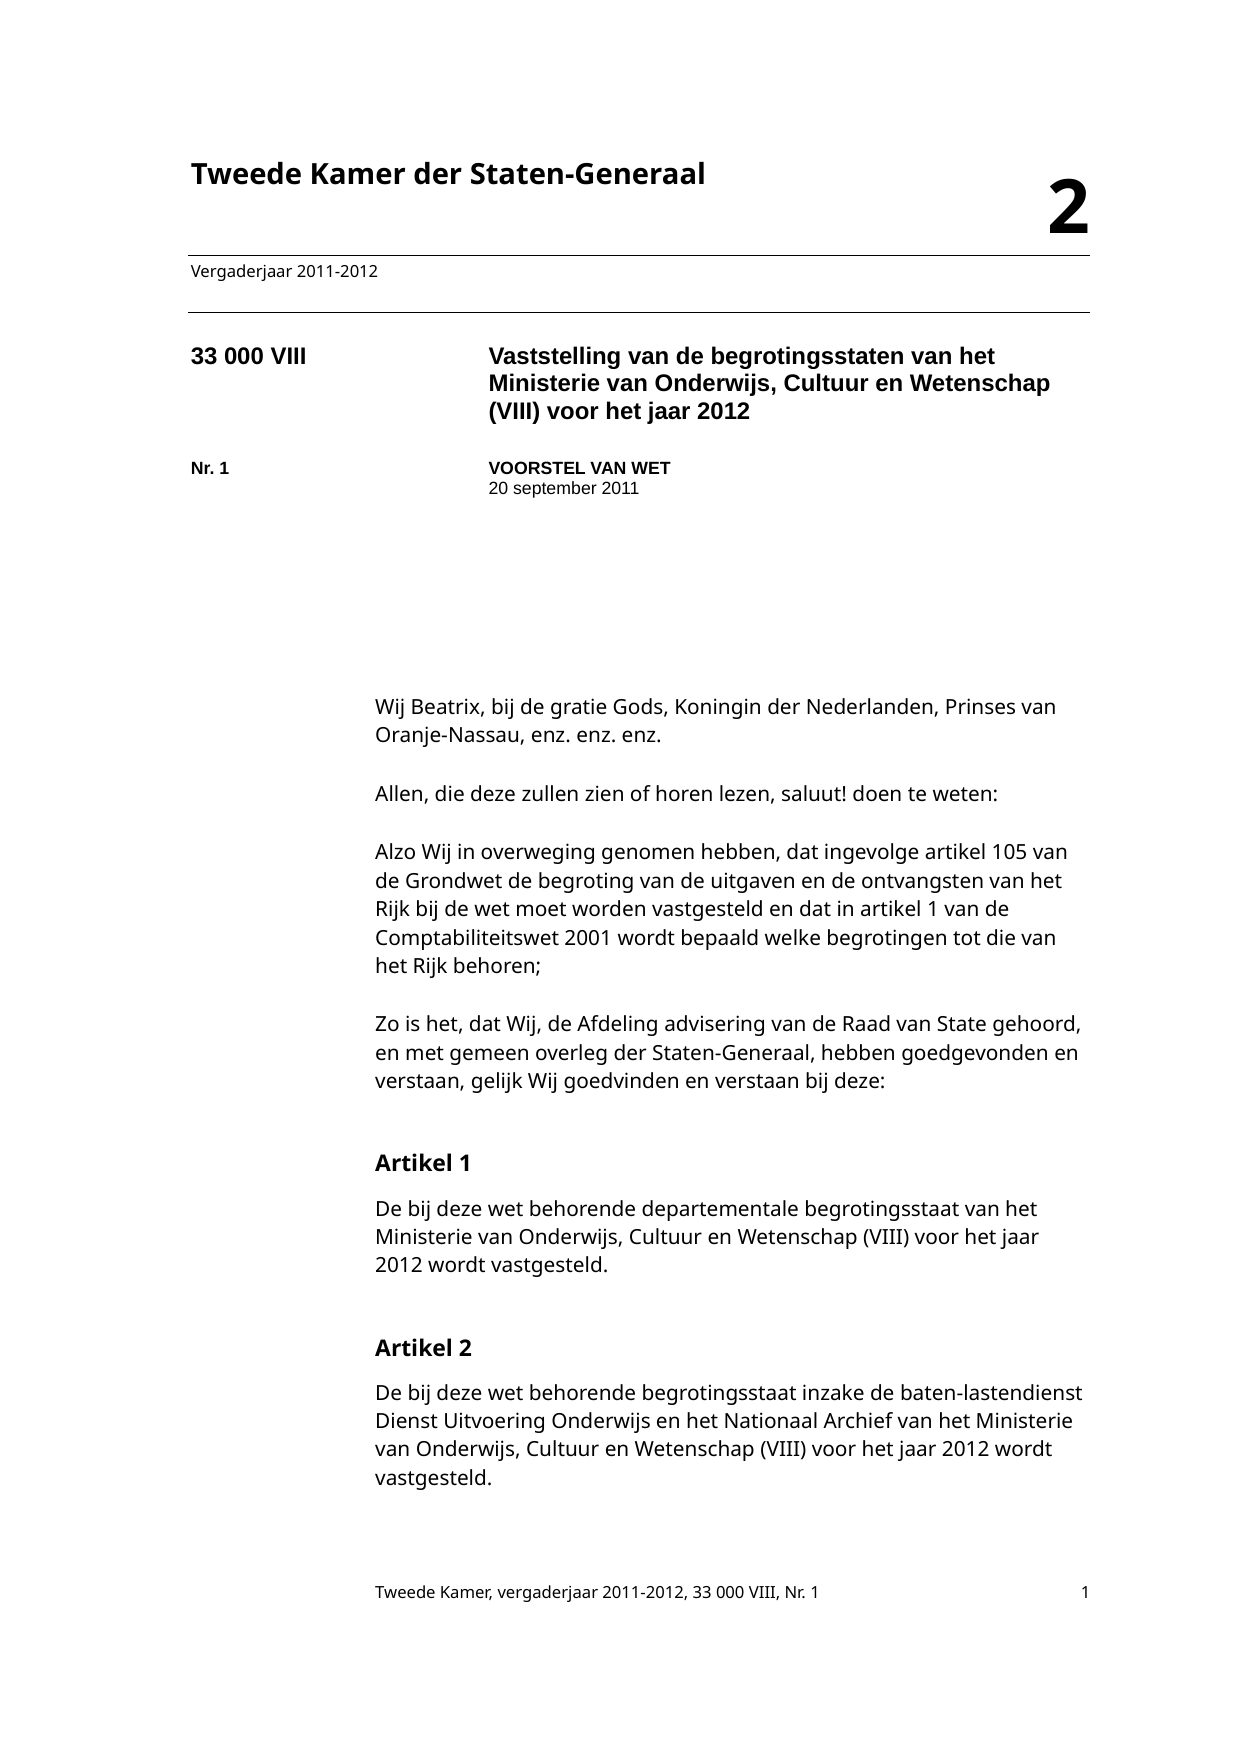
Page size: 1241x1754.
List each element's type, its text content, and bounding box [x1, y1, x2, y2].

table_cell [188, 313, 485, 339]
table_header Tweede Kamer der Staten-Generaal [188, 150, 909, 255]
table_cell Vergaderjaar 2011-2012 [188, 256, 485, 312]
text Zo is het, dat Wij, de Afdeling advisering van de Raad van State gehoord, en met gemeen overleg der Staten-Generaal, hebben goedgevonden en verstaan, gelijk Wij goedvinden en verstaan bij deze: [375, 1009, 1090, 1095]
text De bij deze wet behorende departementale begrotingsstaat van het Ministerie van Onderwijs, Cultuur en Wetenschap (VIII) voor het jaar 2012 wordt vastgesteld. [375, 1194, 1090, 1279]
text De bij deze wet behorende begrotingsstaat inzake de baten-lastendienst Dienst Uitvoering Onderwijs en het Nationaal Archief van het Ministerie van Onderwijs, Cultuur en Wetenschap (VIII) voor het jaar 2012 wordt vastgesteld. [375, 1378, 1090, 1491]
table_header 2 [910, 150, 1090, 255]
table_cell [485, 313, 1090, 339]
text Allen, die deze zullen zien of horen lezen, saluut! doen te weten: [375, 779, 1090, 807]
table_cell 33 000 VIII [188, 339, 485, 454]
table_cell [485, 256, 1090, 312]
table_cell VOORSTEL VAN WET 20 september 2011 [485, 455, 1090, 573]
table_cell Nr. 1 [188, 455, 485, 573]
table_cell Vaststelling van de begrotingsstaten van het Ministerie van Onderwijs, Cultuur en Wetenschap (VIII) voor het jaar 2012 [485, 339, 1090, 454]
text Alzo Wij in overweging genomen hebben, dat ingevolge artikel 105 van de Grondwet de begroting van de uitgaven en de ontvangsten van het Rijk bij de wet moet worden vastgesteld en dat in artikel 1 van de Comptabiliteitswet 2001 wordt bepaald welke begrotingen tot die van het Rijk behoren; [375, 837, 1090, 979]
text Wij Beatrix, bij de gratie Gods, Koningin der Nederlanden, Prinses van Oranje-Nassau, enz. enz. enz. [375, 692, 1090, 749]
subtitle Artikel 1 [375, 1147, 1090, 1179]
subtitle Artikel 2 [375, 1331, 1090, 1363]
